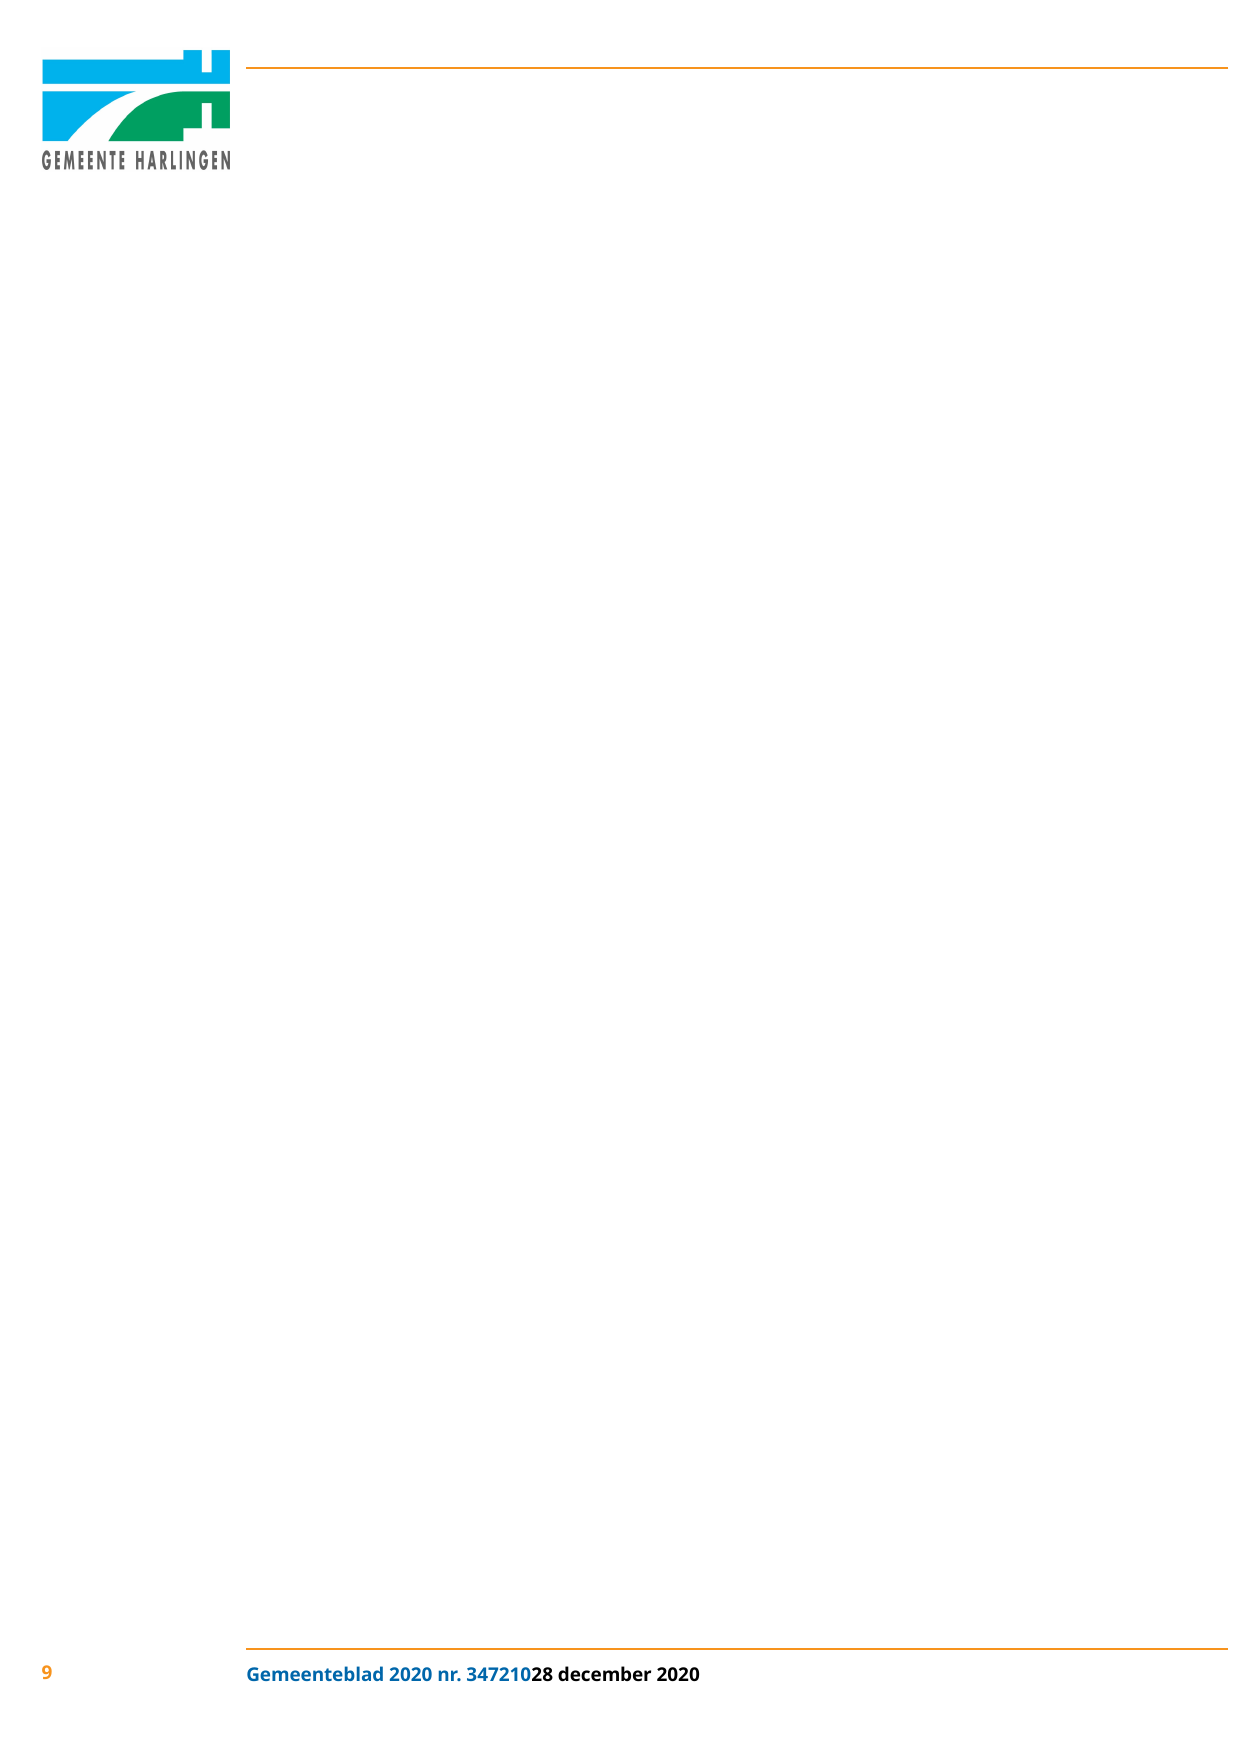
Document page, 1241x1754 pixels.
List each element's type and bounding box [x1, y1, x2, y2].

picture [41, 47, 231, 172]
